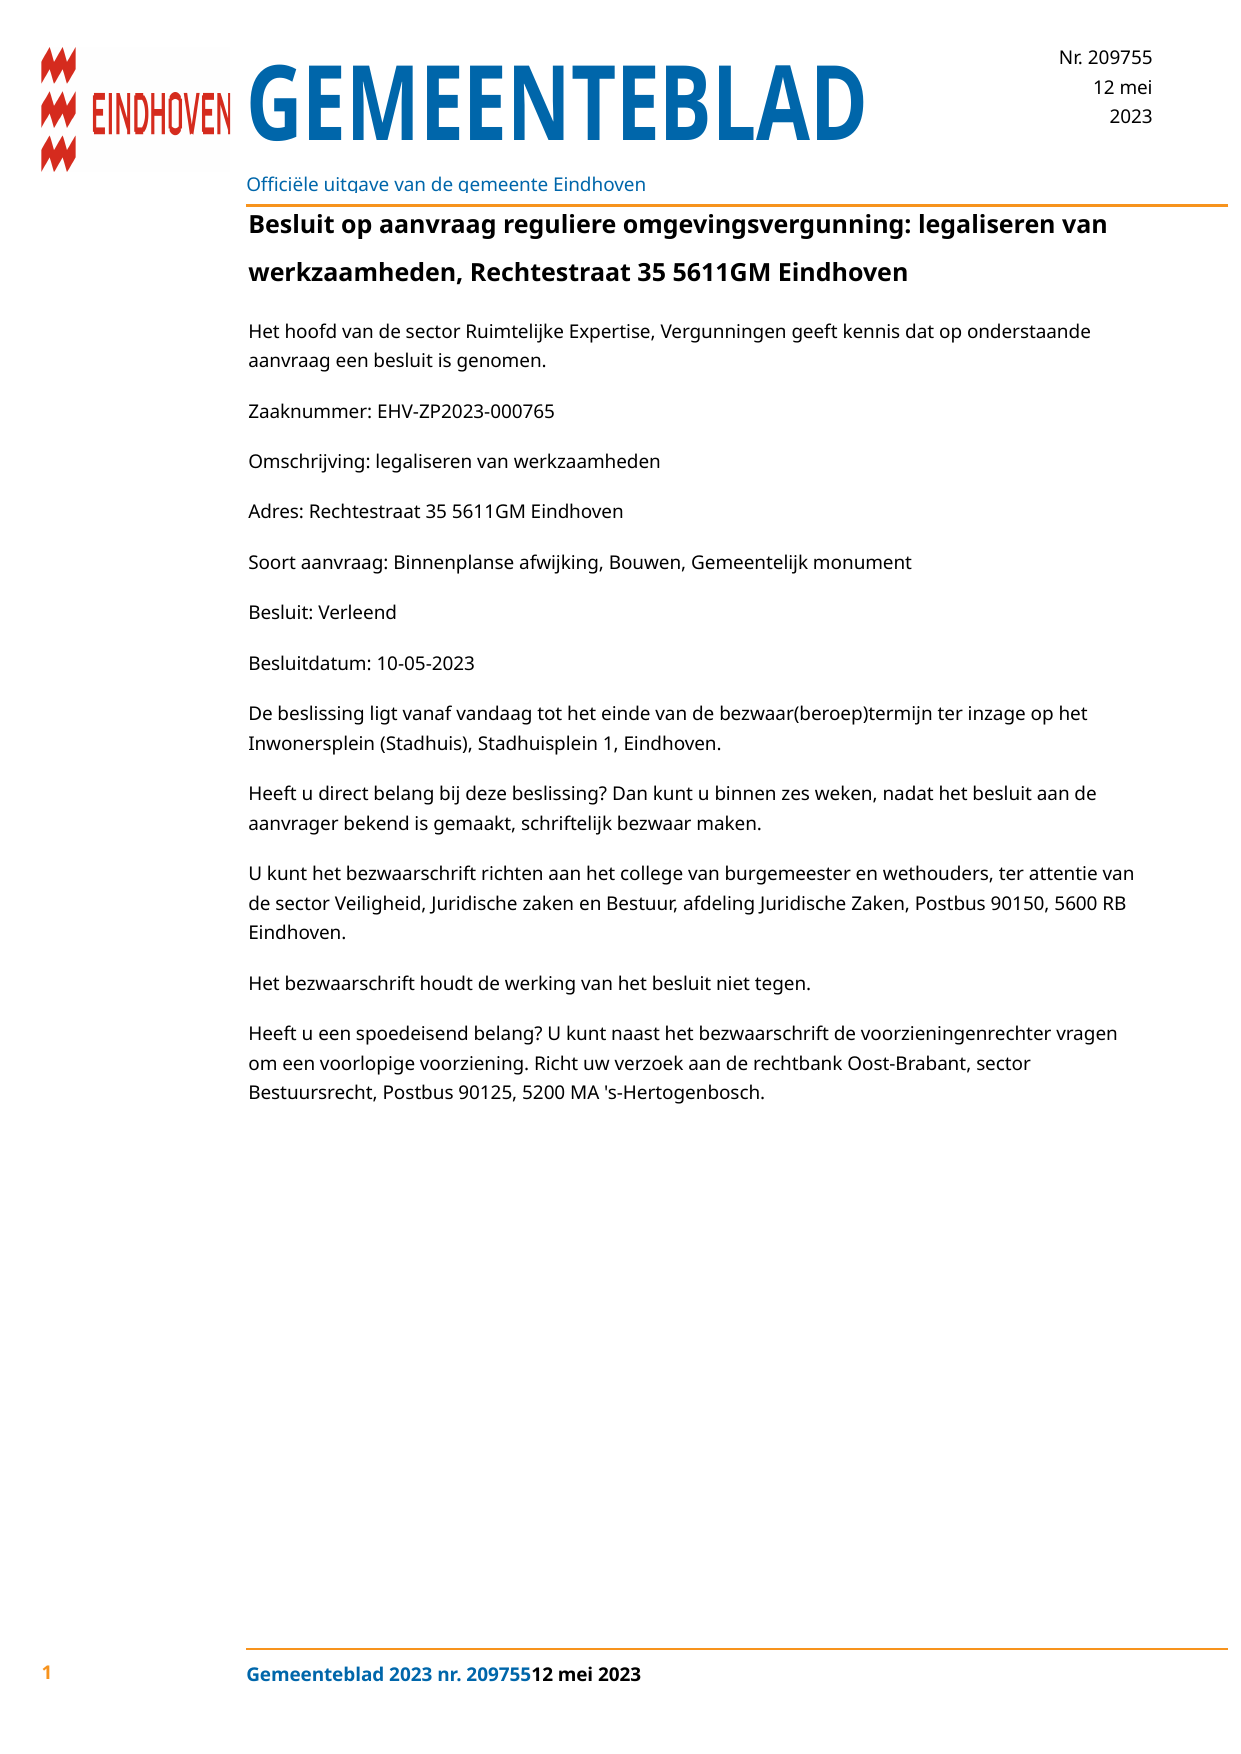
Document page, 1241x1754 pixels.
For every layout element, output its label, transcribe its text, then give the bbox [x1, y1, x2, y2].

picture [41, 47, 231, 172]
text Adres: Rechtestraat 35 5611GM Eindhoven [248, 499, 1152, 524]
text Besluit op aanvraag reguliere omgevingsvergunning: legaliseren van werkzaamheden, Rechtestraat 35 5611GM Eindhoven [248, 207, 1152, 288]
text De beslissing ligt vanaf vandaag tot het einde van de bezwaar(beroep)termijn ter inzage op het Inwonersplein (Stadhuis), Stadhuisplein 1, Eindhoven. [248, 700, 1152, 756]
text Soort aanvraag: Binnenplanse afwijking, Bouwen, Gemeentelijk monument [248, 549, 1152, 575]
text Heeft u een spoedeisend belang? U kunt naast het bezwaarschrift de voorzieningenrechter vragen om een voorlopige voorziening. Richt uw verzoek aan de rechtbank Oost-Brabant, sector Bestuursrecht, Postbus 90125, 5200 MA 's-Hertogenbosch. [248, 1020, 1152, 1105]
text Besluitdatum: 10-05-2023 [248, 650, 1152, 676]
text Besluit: Verleend [248, 599, 1152, 625]
text U kunt het bezwaarschrift richten aan het college van burgemeester en wethouders, ter attentie van de sector Veiligheid, Juridische zaken en Bestuur, afdeling Juridische Zaken, Postbus 90150, 5600 RB Eindhoven. [248, 860, 1152, 945]
text Het bezwaarschrift houdt de werking van het besluit niet tegen. [248, 970, 1152, 996]
text Het hoofd van de sector Ruimtelijke Expertise, Vergunningen geeft kennis dat op onderstaande aanvraag een besluit is genomen. [248, 318, 1152, 373]
text Omschrijving: legaliseren van werkzaamheden [248, 448, 1152, 474]
text Zaaknummer: EHV-ZP2023-000765 [248, 398, 1152, 424]
text Heeft u direct belang bij deze beslissing? Dan kunt u binnen zes weken, nadat het besluit aan de aanvrager bekend is gemaakt, schriftelijk bezwaar maken. [248, 780, 1152, 836]
